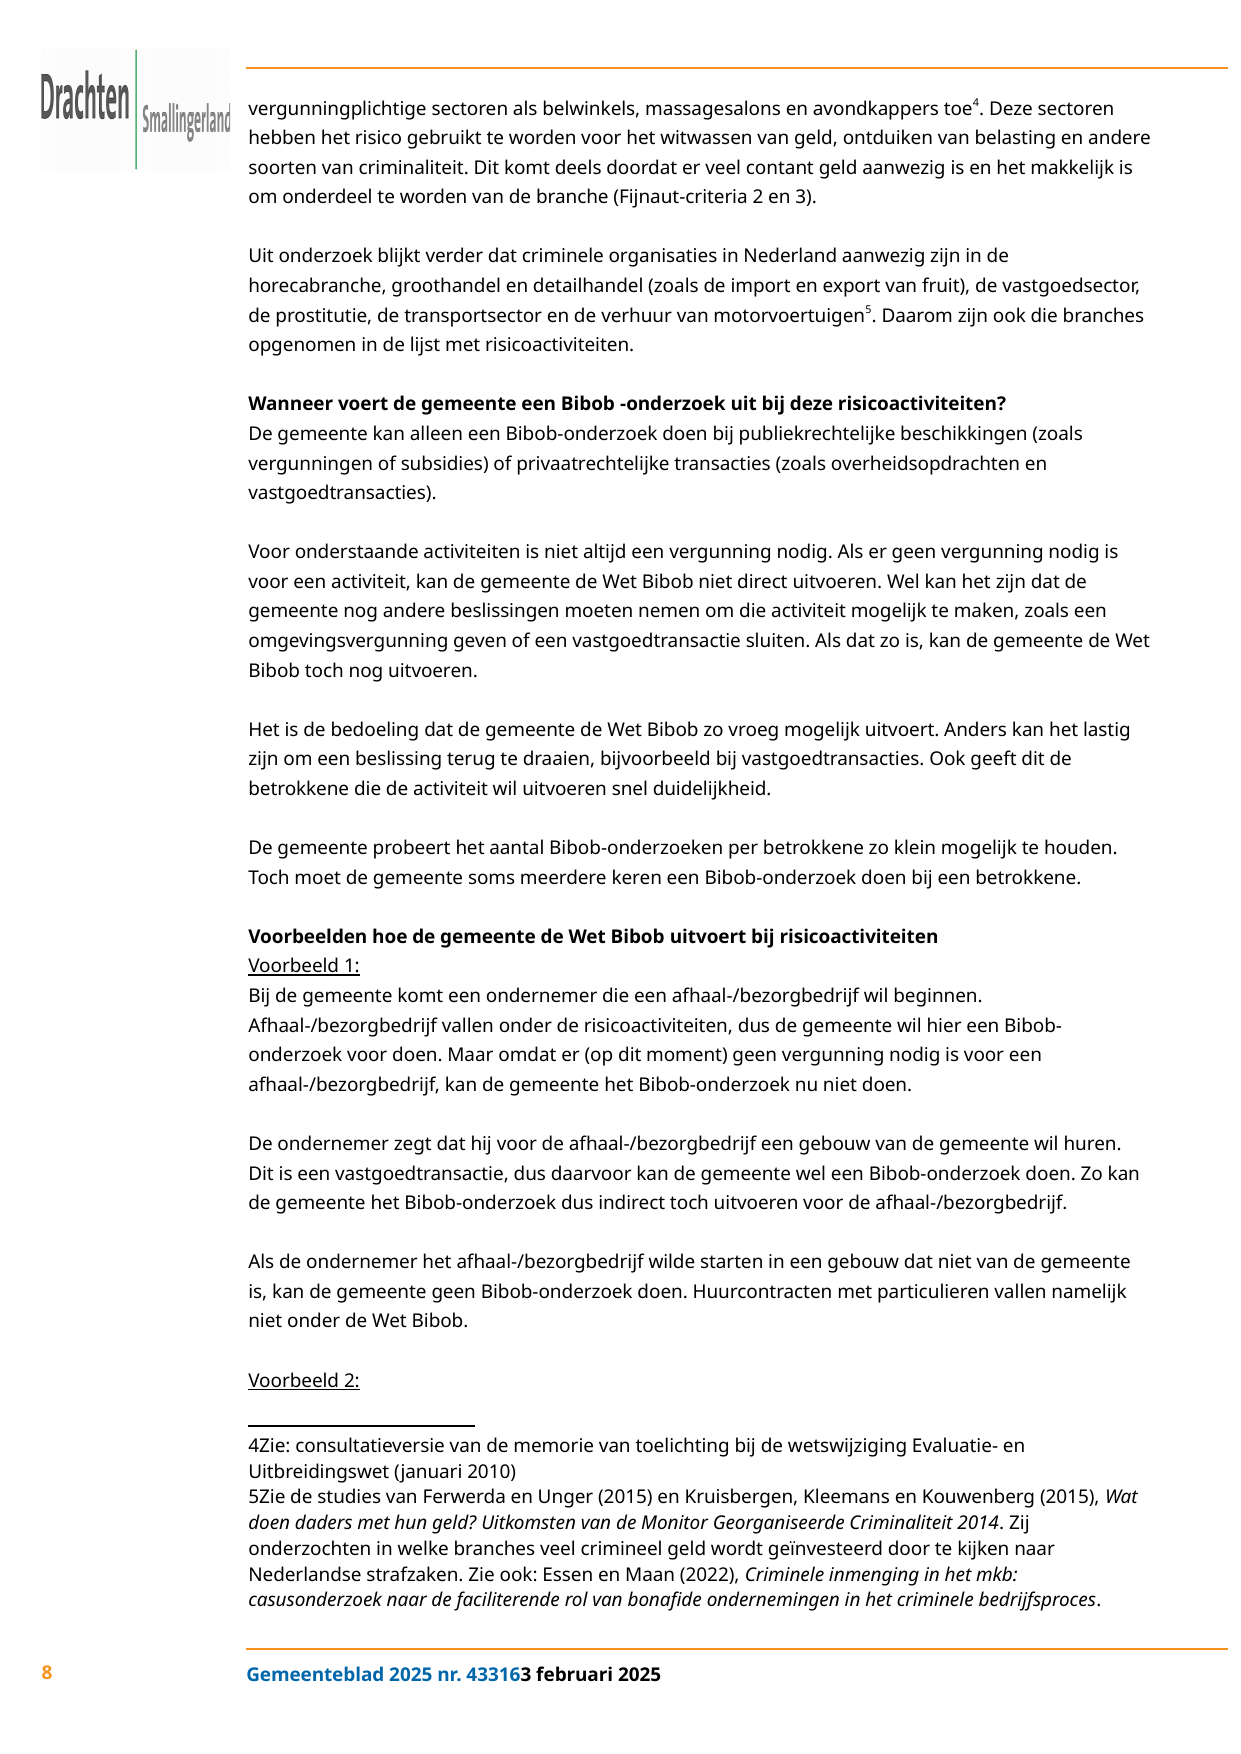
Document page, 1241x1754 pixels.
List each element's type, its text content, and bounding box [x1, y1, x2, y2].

text Het is de bedoeling dat de gemeente de Wet Bibob zo vroeg mogelijk uitvoert. Anders kan het lastig zijn om een beslissing terug te draaien, bijvoorbeeld bij vastgoedtransacties. Ook geeft dit de betrokkene die de activiteit wil uitvoeren snel duidelijkheid. [248, 716, 1152, 801]
text Bij de gemeente komt een ondernemer die een afhaal-/bezorgbedrijf wil beginnen. Afhaal-/bezorgbedrijf vallen onder de risicoactiviteiten, dus de gemeente wil hier een Bibob-onderzoek voor doen. Maar omdat er (op dit moment) geen vergunning nodig is voor een afhaal-/bezorgbedrijf, kan de gemeente het Bibob-onderzoek nu niet doen. [248, 982, 1152, 1097]
text Wanneer voert de gemeente een Bibob -onderzoek uit bij deze risicoactiviteiten? [248, 391, 1152, 416]
text Als de ondernemer het afhaal-/bezorgbedrijf wilde starten in een gebouw dat niet van de gemeente is, kan de gemeente geen Bibob-onderzoek doen. Huurcontracten met particulieren vallen namelijk niet onder de Wet Bibob. [248, 1248, 1152, 1333]
text Uit onderzoek blijkt verder dat criminele organisaties in Nederland aanwezig zijn in de horecabranche, groothandel en detailhandel (zoals de import en export van fruit), de vastgoedsector, de prostitutie, de transportsector en de verhuur van motorvoertuigen. Daarom zijn ook die branches opgenomen in de lijst met risicoactiviteiten. [248, 243, 1152, 357]
text Voorbeelden hoe de gemeente de Wet Bibob uitvoert bij risicoactiviteiten [248, 923, 1152, 949]
text De ondernemer zegt dat hij voor de afhaal-/bezorgbedrijf een gebouw van de gemeente wil huren. Dit is een vastgoedtransactie, dus daarvoor kan de gemeente wel een Bibob-onderzoek doen. Zo kan de gemeente het Bibob-onderzoek dus indirect toch uitvoeren voor de afhaal-/bezorgbedrijf. [248, 1130, 1152, 1215]
text Zie: consultatieversie van de memorie van toelichting bij de wetswijziging Evaluatie- en Uitbreidingswet (januari 2010) [248, 1432, 1152, 1483]
text vergunningplichtige sectoren als belwinkels, massagesalons en avondkappers toe. Deze sectoren hebben het risico gebruikt te worden voor het witwassen van geld, ontduiken van belasting en andere soorten van criminaliteit. Dit komt deels doordat er veel contant geld aanwezig is en het makkelijk is om onderdeel te worden van de branche (Fijnaut-criteria 2 en 3). [248, 95, 1152, 209]
text De gemeente probeert het aantal Bibob-onderzoeken per betrokkene zo klein mogelijk te houden. Toch moet de gemeente soms meerdere keren een Bibob-onderzoek doen bij een betrokkene. [248, 834, 1152, 890]
text Zie de studies van Ferwerda en Unger (2015) en Kruisbergen, Kleemans en Kouwenberg (2015), Wat doen daders met hun geld? Uitkomsten van de Monitor Georganiseerde Criminaliteit 2014. Zij onderzochten in welke branches veel crimineel geld wordt geïnvesteerd door te kijken naar Nederlandse strafzaken. Zie ook: Essen en Maan (2022), Criminele inmenging in het mkb: casusonderzoek naar de faciliterende rol van bonafide ondernemingen in het criminele bedrijfsproces. [248, 1483, 1152, 1612]
text Voor onderstaande activiteiten is niet altijd een vergunning nodig. Als er geen vergunning nodig is voor een activiteit, kan de gemeente de Wet Bibob niet direct uitvoeren. Wel kan het zijn dat de gemeente nog andere beslissingen moeten nemen om die activiteit mogelijk te maken, zoals een omgevingsvergunning geven of een vastgoedtransactie sluiten. Als dat zo is, kan de gemeente de Wet Bibob toch nog uitvoeren. [248, 538, 1152, 683]
picture [41, 47, 231, 172]
text Voorbeeld 1: [248, 953, 1152, 978]
text De gemeente kan alleen een Bibob-onderzoek doen bij publiekrechtelijke beschikkingen (zoals vergunningen of subsidies) of privaatrechtelijke transacties (zoals overheidsopdrachten en vastgoedtransacties). [248, 420, 1152, 505]
text Voorbeeld 2: [248, 1367, 1152, 1393]
